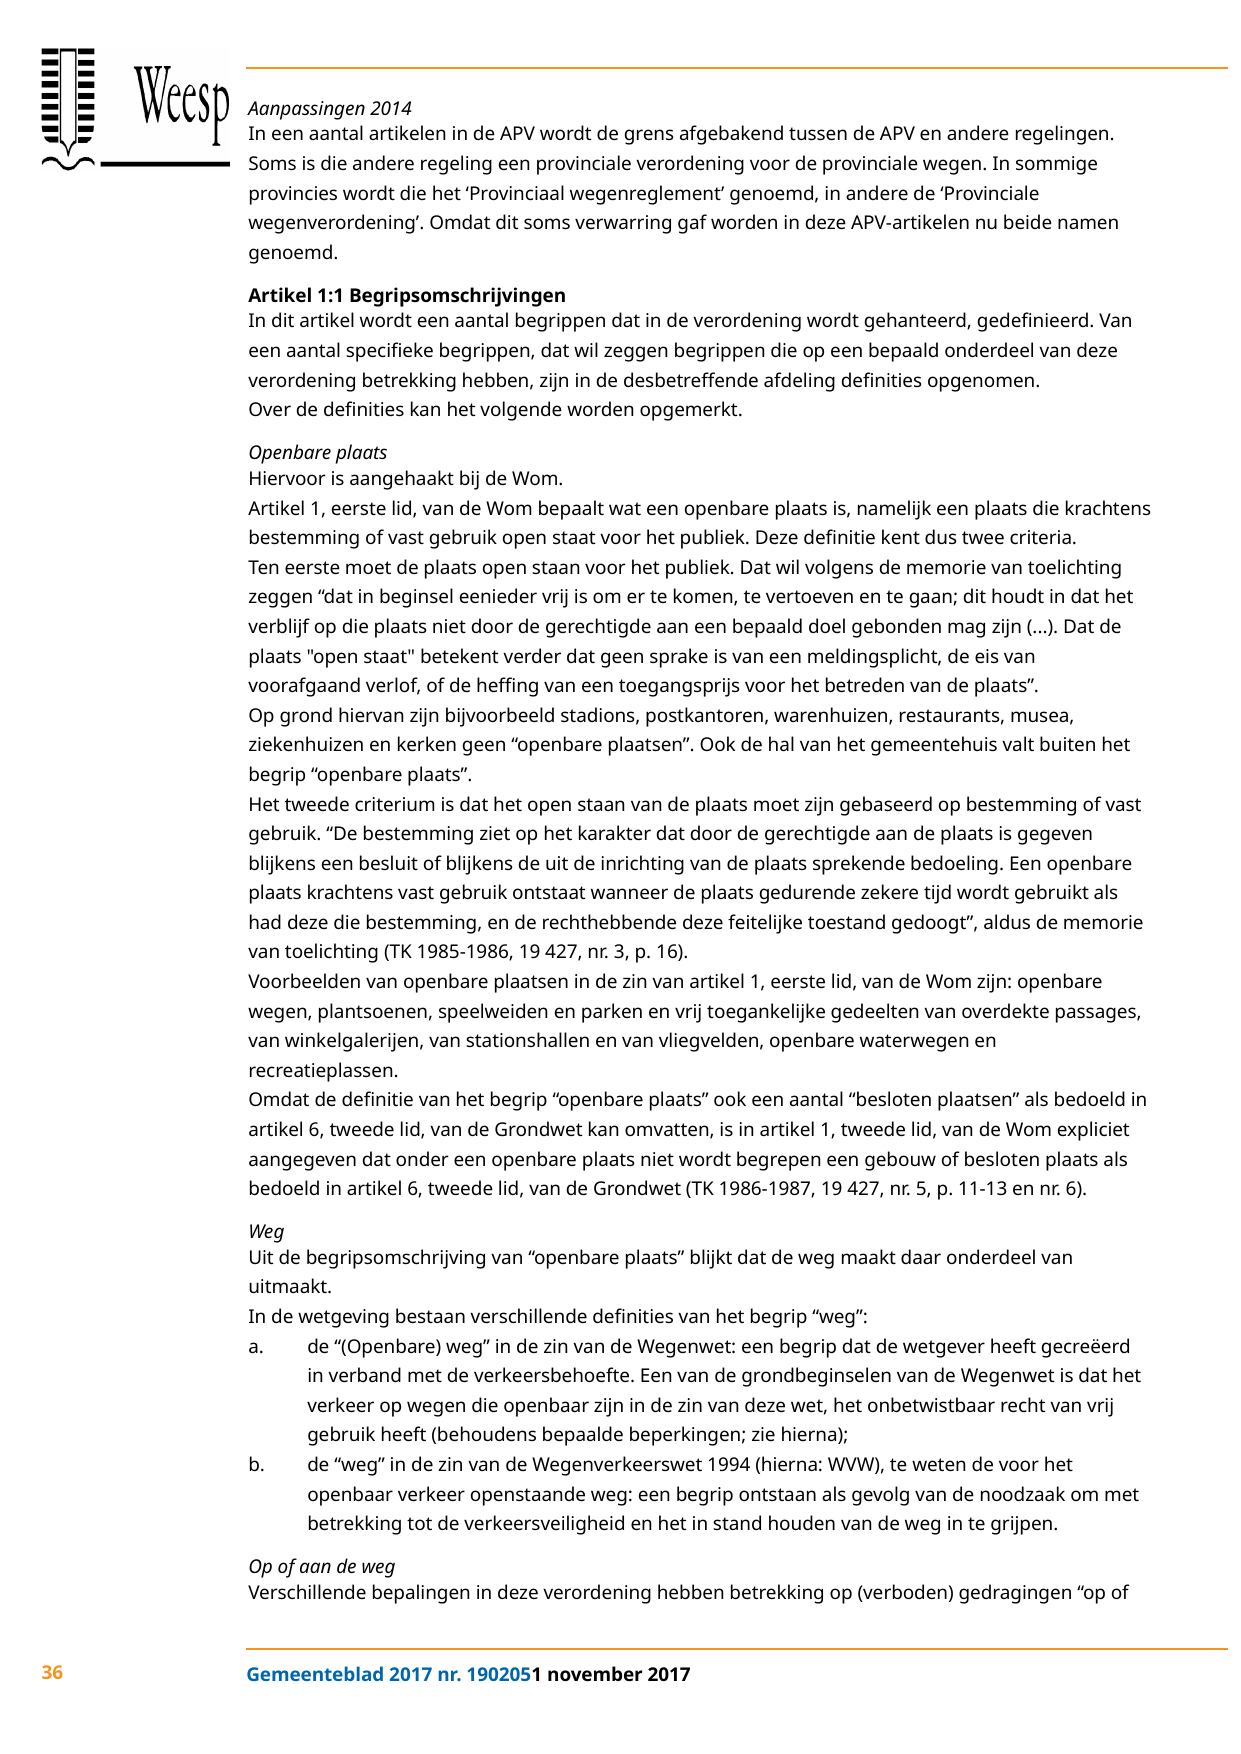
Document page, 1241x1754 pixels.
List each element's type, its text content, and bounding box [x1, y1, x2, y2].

text Artikel 1, eerste lid, van de Wom bepaalt wat een openbare plaats is, namelijk een plaats die krachtens bestemming of vast gebruik open staat voor het publiek. Deze definitie kent dus twee criteria. [248, 495, 1152, 550]
text In een aantal artikelen in de APV wordt de grens afgebakend tussen de APV en andere regelingen. Soms is die andere regeling een provinciale verordening voor de provinciale wegen. In sommige provincies wordt die het ‘Provinciaal wegenreglement’ genoemd, in andere de ‘Provinciale wegenverordening’. Omdat dit soms verwarring gaf worden in deze APV-artikelen nu beide namen genoemd. [248, 121, 1152, 264]
text Voorbeelden van openbare plaatsen in de zin van artikel 1, eerste lid, van de Wom zijn: openbare wegen, plantsoenen, speelweiden en parken en vrij toegankelijke gedeelten van overdekte passages, van winkelgalerijen, van stationshallen en van vliegvelden, openbare waterwegen en recreatieplassen. [248, 968, 1152, 1083]
text In dit artikel wordt een aantal begrippen dat in de verordening wordt gehanteerd, gedefinieerd. Van een aantal specifieke begrippen, dat wil zeggen begrippen die op een bepaald onderdeel van deze verordening betrekking hebben, zijn in de desbetreffende afdeling definities opgenomen. [248, 308, 1152, 393]
list de “(Openbare) weg” in de zin van de Wegenwet: een begrip dat de wetgever heeft gecreëerd in verband met de verkeersbehoefte. Een van de grondbeginselen van de Wegenwet is dat het verkeer op wegen die openbaar zijn in de zin van deze wet, het onbetwistbaar recht van vrij gebruik heeft (behoudens bepaalde beperkingen; zie hierna); [248, 1333, 1152, 1447]
text Op grond hiervan zijn bijvoorbeeld stadions, postkantoren, warenhuizen, restaurants, musea, ziekenhuizen en kerken geen “openbare plaatsen”. Ook de hal van het gemeentehuis valt buiten het begrip “openbare plaats”. [248, 702, 1152, 787]
text Openbare plaats [248, 439, 1152, 465]
text Verschillende bepalingen in deze verordening hebben betrekking op (verboden) gedragingen “op of [248, 1579, 1152, 1605]
text In de wetgeving bestaan verschillende definities van het begrip “weg”: [248, 1303, 1152, 1329]
text Ten eerste moet de plaats open staan voor het publiek. Dat wil volgens de memorie van toelichting zeggen “dat in beginsel eenieder vrij is om er te komen, te vertoeven en te gaan; dit houdt in dat het verblijf op die plaats niet door de gerechtigde aan een bepaald doel gebonden mag zijn (...). Dat de plaats "open staat" betekent verder dat geen sprake is van een meldingsplicht, de eis van voorafgaand verlof, of de heffing van een toegangsprijs voor het betreden van de plaats”. [248, 554, 1152, 698]
text Uit de begripsomschrijving van “openbare plaats” blijkt dat de weg maakt daar onderdeel van uitmaakt. [248, 1244, 1152, 1299]
text Hiervoor is aangehaakt bij de Wom. [248, 465, 1152, 491]
text Het tweede criterium is dat het open staan van de plaats moet zijn gebaseerd op bestemming of vast gebruik. “De bestemming ziet op het karakter dat door de gerechtigde aan de plaats is gegeven blijkens een besluit of blijkens de uit de inrichting van de plaats sprekende bedoeling. Een openbare plaats krachtens vast gebruik ontstaat wanneer de plaats gedurende zekere tijd wordt gebruikt als had deze die bestemming, en de rechthebbende deze feitelijke toestand gedoogt”, aldus de memorie van toelichting (TK 1985-1986, 19 427, nr. 3, p. 16). [248, 791, 1152, 964]
list de “weg” in de zin van de Wegenverkeerswet 1994 (hierna: WVW), te weten de voor het openbaar verkeer openstaande weg: een begrip ontstaan als gevolg van de noodzaak om met betrekking tot de verkeersveiligheid en het in stand houden van de weg in te grijpen. [248, 1451, 1152, 1536]
text Weg [248, 1218, 1152, 1244]
text Over de definities kan het volgende worden opgemerkt. [248, 396, 1152, 422]
text Omdat de definitie van het begrip “openbare plaats” ook een aantal “besloten plaatsen” als bedoeld in artikel 6, tweede lid, van de Grondwet kan omvatten, is in artikel 1, tweede lid, van de Wom expliciet aangegeven dat onder een openbare plaats niet wordt begrepen een gebouw of besloten plaats als bedoeld in artikel 6, tweede lid, van de Grondwet (TK 1986-1987, 19 427, nr. 5, p. 11-13 en nr. 6). [248, 1087, 1152, 1201]
text Artikel 1:1 Begripsomschrijvingen [248, 282, 1152, 308]
picture [41, 47, 231, 172]
text Aanpassingen 2014 [248, 95, 1152, 121]
text Op of aan de weg [248, 1553, 1152, 1579]
